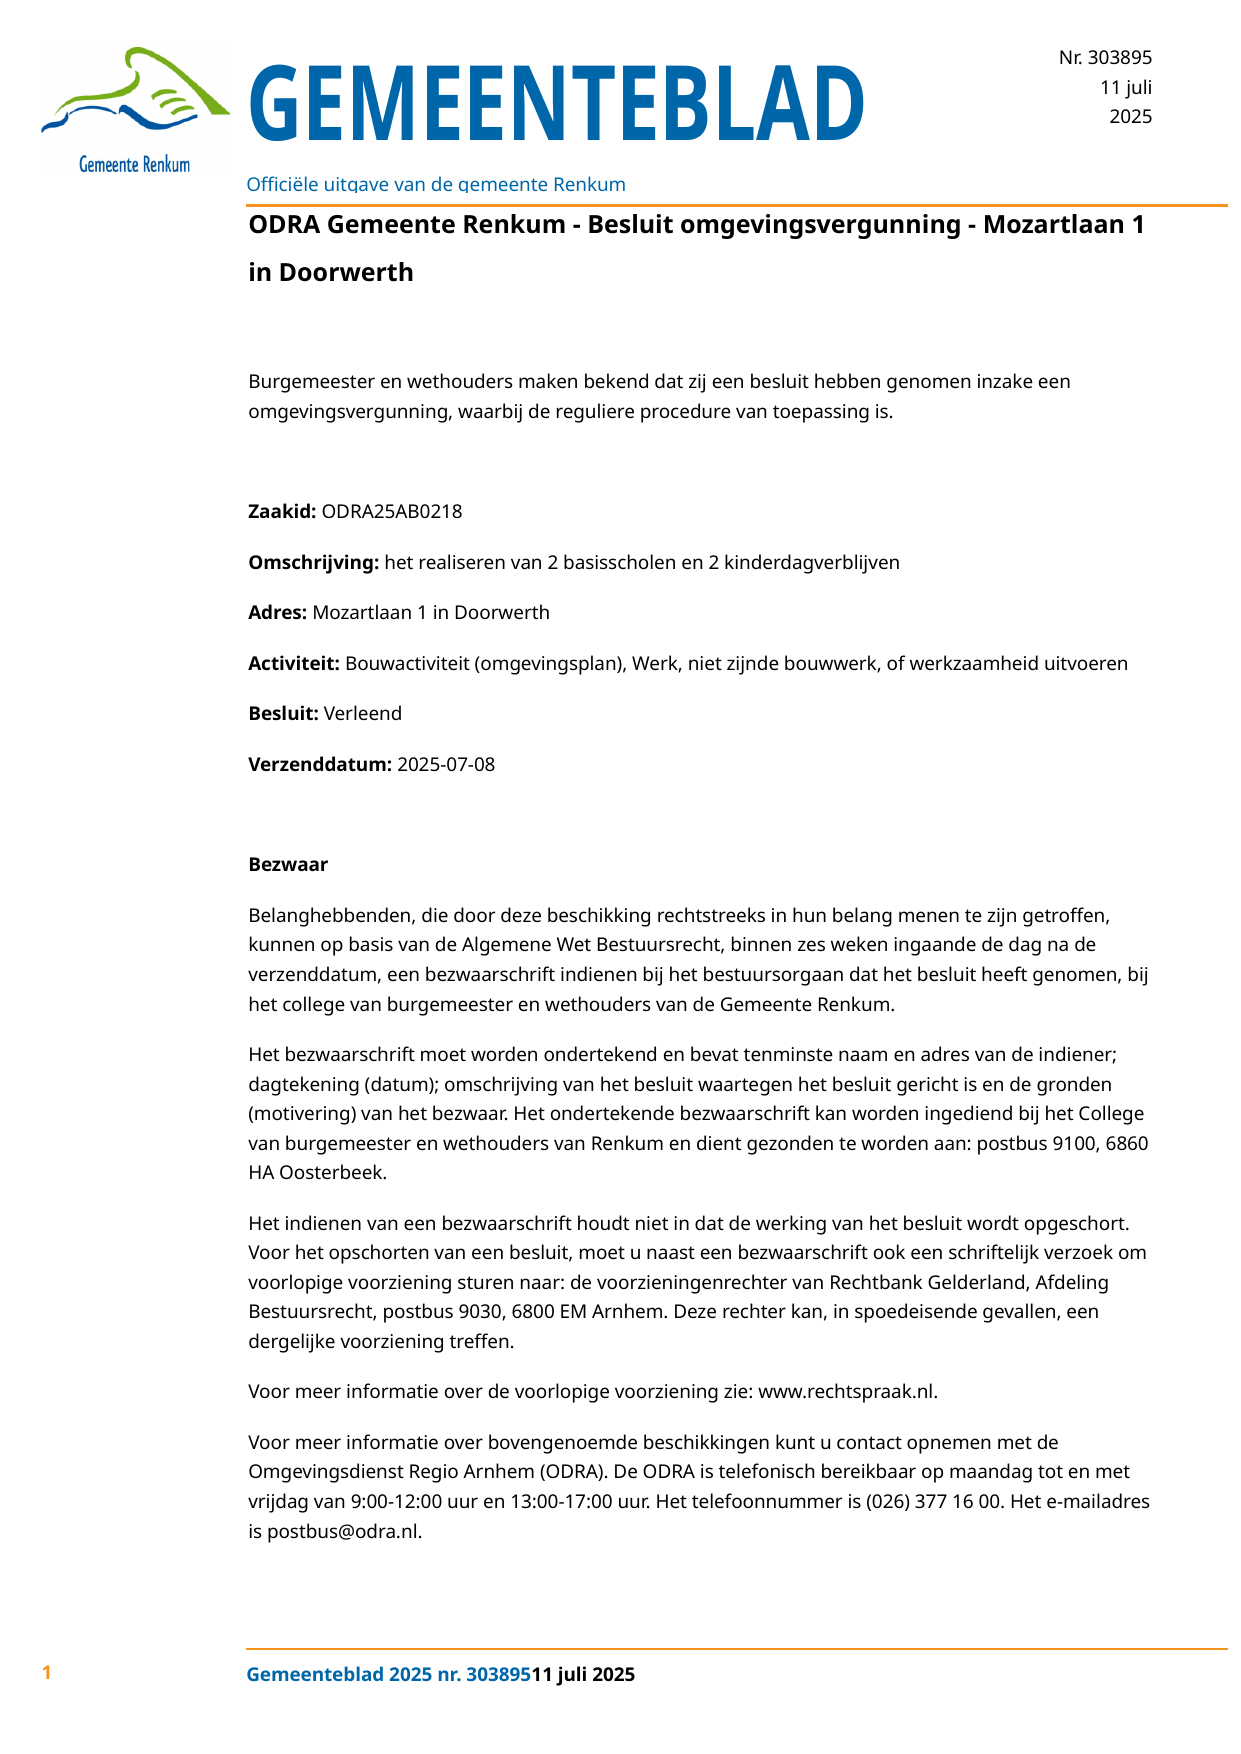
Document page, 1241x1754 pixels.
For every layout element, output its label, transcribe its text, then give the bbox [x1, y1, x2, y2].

text Belanghebbenden, die door deze beschikking rechtstreeks in hun belang menen te zijn getroffen, kunnen op basis van de Algemene Wet Bestuursrecht, binnen zes weken ingaande de dag na de verzenddatum, een bezwaarschrift indienen bij het bestuursorgaan dat het besluit heeft genomen, bij het college van burgemeester en wethouders van de Gemeente Renkum. [248, 902, 1152, 1017]
text Zaakid: ODRA25AB0218 [248, 499, 1152, 524]
text Verzenddatum: 2025-07-08 [248, 751, 1152, 777]
text Adres: Mozartlaan 1 in Doorwerth [248, 599, 1152, 625]
text Het indienen van een bezwaarschrift houdt niet in dat de werking van het besluit wordt opgeschort. Voor het opschorten van een besluit, moet u naast een bezwaarschrift ook een schriftelijk verzoek om voorlopige voorziening sturen naar: de voorzieningenrechter van Rechtbank Gelderland, Afdeling Bestuursrecht, postbus 9030, 6800 EM Arnhem. Deze rechter kan, in spoedeisende gevallen, een dergelijke voorziening treffen. [248, 1210, 1152, 1354]
text Burgemeester en wethouders maken bekend dat zij een besluit hebben genomen inzake een omgevingsvergunning, waarbij de reguliere procedure van toepassing is. [248, 368, 1152, 424]
text Besluit: Verleend [248, 700, 1152, 726]
picture [41, 47, 231, 172]
text Voor meer informatie over bovengenoemde beschikkingen kunt u contact opnemen met de Omgevingsdienst Regio Arnhem (ODRA). De ODRA is telefonisch bereikbaar op maandag tot en met vrijdag van 9:00-12:00 uur en 13:00-17:00 uur. Het telefoonnummer is (026) 377 16 00. Het e-mailadres is postbus@odra.nl. [248, 1429, 1152, 1544]
text Het bezwaarschrift moet worden ondertekend en bevat tenminste naam en adres van de indiener; dagtekening (datum); omschrijving van het besluit waartegen het besluit gericht is en de gronden (motivering) van het bezwaar. Het ondertekende bezwaarschrift kan worden ingediend bij het College van burgemeester en wethouders van Renkum en dient gezonden te worden aan: postbus 9100, 6860 HA Oosterbeek. [248, 1041, 1152, 1185]
text Omschrijving: het realiseren van 2 basisscholen en 2 kinderdagverblijven [248, 549, 1152, 575]
text Bezwaar [248, 852, 1152, 877]
text Voor meer informatie over de voorlopige voorziening zie: www.rechtspraak.nl. [248, 1379, 1152, 1404]
text Activiteit: Bouwactiviteit (omgevingsplan), Werk, niet zijnde bouwwerk, of werkzaamheid uitvoeren [248, 650, 1152, 676]
text ODRA Gemeente Renkum - Besluit omgevingsvergunning - Mozartlaan 1 in Doorwerth [248, 207, 1152, 288]
